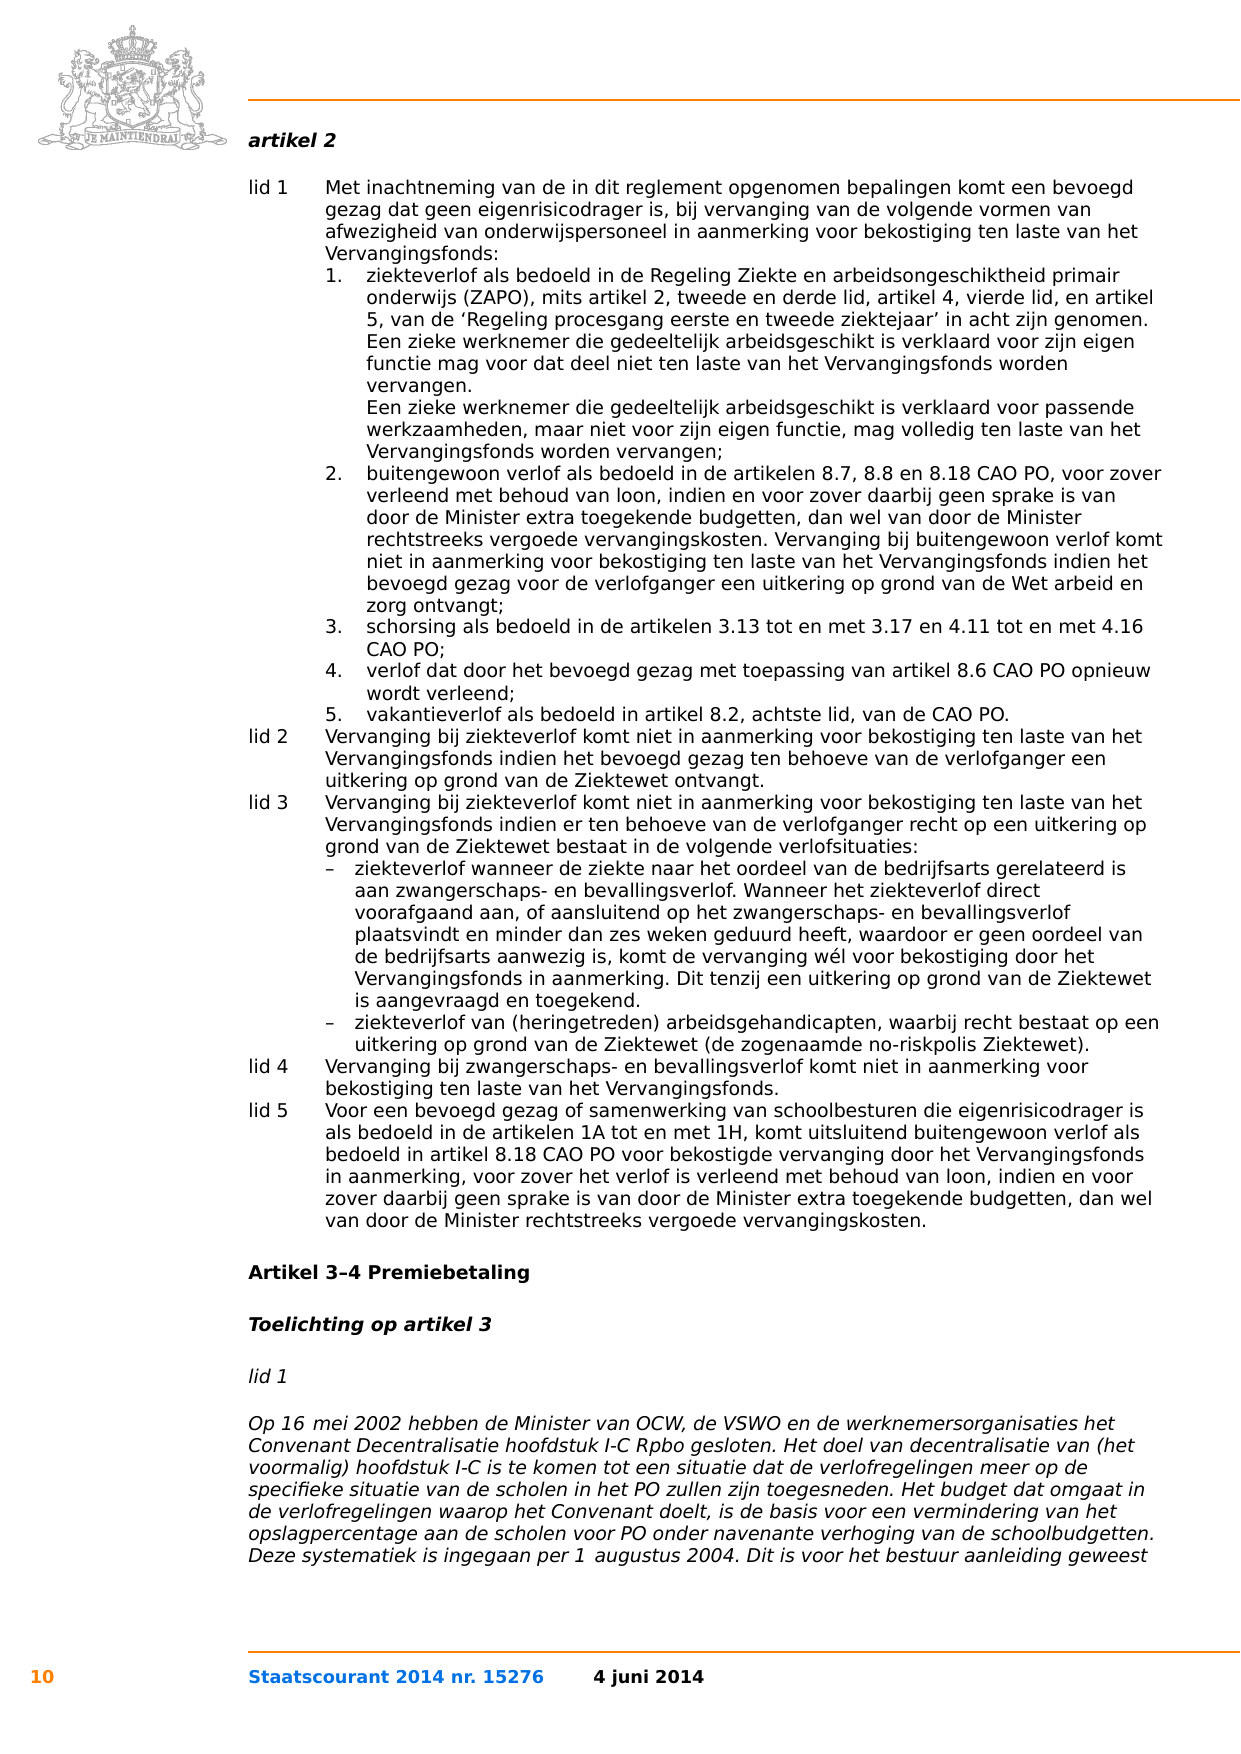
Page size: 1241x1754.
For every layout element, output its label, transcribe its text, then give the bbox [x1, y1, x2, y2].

text 1. ziekteverlof als bedoeld in de Regeling Ziekte en arbeidsongeschiktheid primair onderwijs (ZAPO), mits artikel 2, tweede en derde lid, artikel 4, vierde lid, en artikel 5, van de ‘Regeling procesgang eerste en tweede ziektejaar’ in acht zijn genomen. [325, 265, 1163, 331]
text lid 4 Vervanging bij zwangerschaps- en bevallingsverlof komt niet in aanmerking voor bekostiging ten laste van het Vervangingsfonds. [248, 1056, 1163, 1100]
subtitle artikel 2 [248, 130, 1163, 152]
subtitle Artikel 3–4 Premiebetaling [248, 1262, 1163, 1284]
text lid 1 Met inachtneming van de in dit reglement opgenomen bepalingen komt een bevoegd gezag dat geen eigenrisicodrager is, bij vervanging van de volgende vormen van afwezigheid van onderwijspersoneel in aanmerking voor bekostiging ten laste van het Vervangingsfonds: [248, 177, 1163, 265]
text – ziekteverlof van (heringetreden) arbeidsgehandicapten, waarbij recht bestaat op een uitkering op grond van de Ziektewet (de zogenaamde no-riskpolis Ziektewet). [325, 1012, 1163, 1056]
text lid 3 Vervanging bij ziekteverlof komt niet in aanmerking voor bekostiging ten laste van het Vervangingsfonds indien er ten behoeve van de verlofganger recht op een uitkering op grond van de Ziektewet bestaat in de volgende verlofsituaties: [248, 792, 1163, 858]
subtitle Toelichting op artikel 3 [248, 1314, 1163, 1336]
text Een zieke werknemer die gedeeltelijk arbeidsgeschikt is verklaard voor zijn eigen functie mag voor dat deel niet ten laste van het Vervangingsfonds worden vervangen. [366, 331, 1163, 397]
text 4. verlof dat door het bevoegd gezag met toepassing van artikel 8.6 CAO PO opnieuw wordt verleend; [325, 660, 1163, 704]
text lid 2 Vervanging bij ziekteverlof komt niet in aanmerking voor bekostiging ten laste van het Vervangingsfonds indien het bevoegd gezag ten behoeve van de verlofganger een uitkering op grond van de Ziektewet ontvangt. [248, 726, 1163, 792]
text Op 16 mei 2002 hebben de Minister van OCW, de VSWO en de werknemersorganisaties het Convenant Decentralisatie hoofdstuk I-C Rpbo gesloten. Het doel van decentralisatie van (het voormalig) hoofdstuk I-C is te komen tot een situatie dat de verlofregelingen meer op de specifieke situatie van de scholen in het PO zullen zijn toegesneden. Het budget dat omgaat in de verlofregelingen waarop het Convenant doelt, is de basis voor een vermindering van het opslagpercentage aan de scholen voor PO onder navenante verhoging van de schoolbudgetten. Deze systematiek is ingegaan per 1 augustus 2004. Dit is voor het bestuur aanleiding geweest [248, 1413, 1163, 1567]
text 5. vakantieverlof als bedoeld in artikel 8.2, achtste lid, van de CAO PO. [325, 704, 1163, 726]
subtitle lid 1 [248, 1366, 1163, 1388]
text lid 5 Voor een bevoegd gezag of samenwerking van schoolbesturen die eigenrisicodrager is als bedoeld in de artikelen 1A tot en met 1H, komt uitsluitend buitengewoon verlof als bedoeld in artikel 8.18 CAO PO voor bekostigde vervanging door het Vervangingsfonds in aanmerking, voor zover het verlof is verleend met behoud van loon, indien en voor zover daarbij geen sprake is van door de Minister extra toegekende budgetten, dan wel van door de Minister rechtstreeks vergoede vervangingskosten. [248, 1100, 1163, 1232]
text – ziekteverlof wanneer de ziekte naar het oordeel van de bedrijfsarts gerelateerd is aan zwangerschaps- en bevallingsverlof. Wanneer het ziekteverlof direct voorafgaand aan, of aansluitend op het zwangerschaps- en bevallingsverlof plaatsvindt en minder dan zes weken geduurd heeft, waardoor er geen oordeel van de bedrijfsarts aanwezig is, komt de vervanging wél voor bekostiging door het Vervangingsfonds in aanmerking. Dit tenzij een uitkering op grond van de Ziektewet is aangevraagd en toegekend. [325, 858, 1163, 1012]
text 3. schorsing als bedoeld in de artikelen 3.13 tot en met 3.17 en 4.11 tot en met 4.16 CAO PO; [325, 616, 1163, 660]
text 2. buitengewoon verlof als bedoeld in de artikelen 8.7, 8.8 en 8.18 CAO PO, voor zover verleend met behoud van loon, indien en voor zover daarbij geen sprake is van door de Minister extra toegekende budgetten, dan wel van door de Minister rechtstreeks vergoede vervangingskosten. Vervanging bij buitengewoon verlof komt niet in aanmerking voor bekostiging ten laste van het Vervangingsfonds indien het bevoegd gezag voor de verlofganger een uitkering op grond van de Wet arbeid en zorg ontvangt; [325, 463, 1163, 616]
text Een zieke werknemer die gedeeltelijk arbeidsgeschikt is verklaard voor passende werkzaamheden, maar niet voor zijn eigen functie, mag volledig ten laste van het Vervangingsfonds worden vervangen; [366, 397, 1163, 463]
picture [38, 25, 227, 150]
